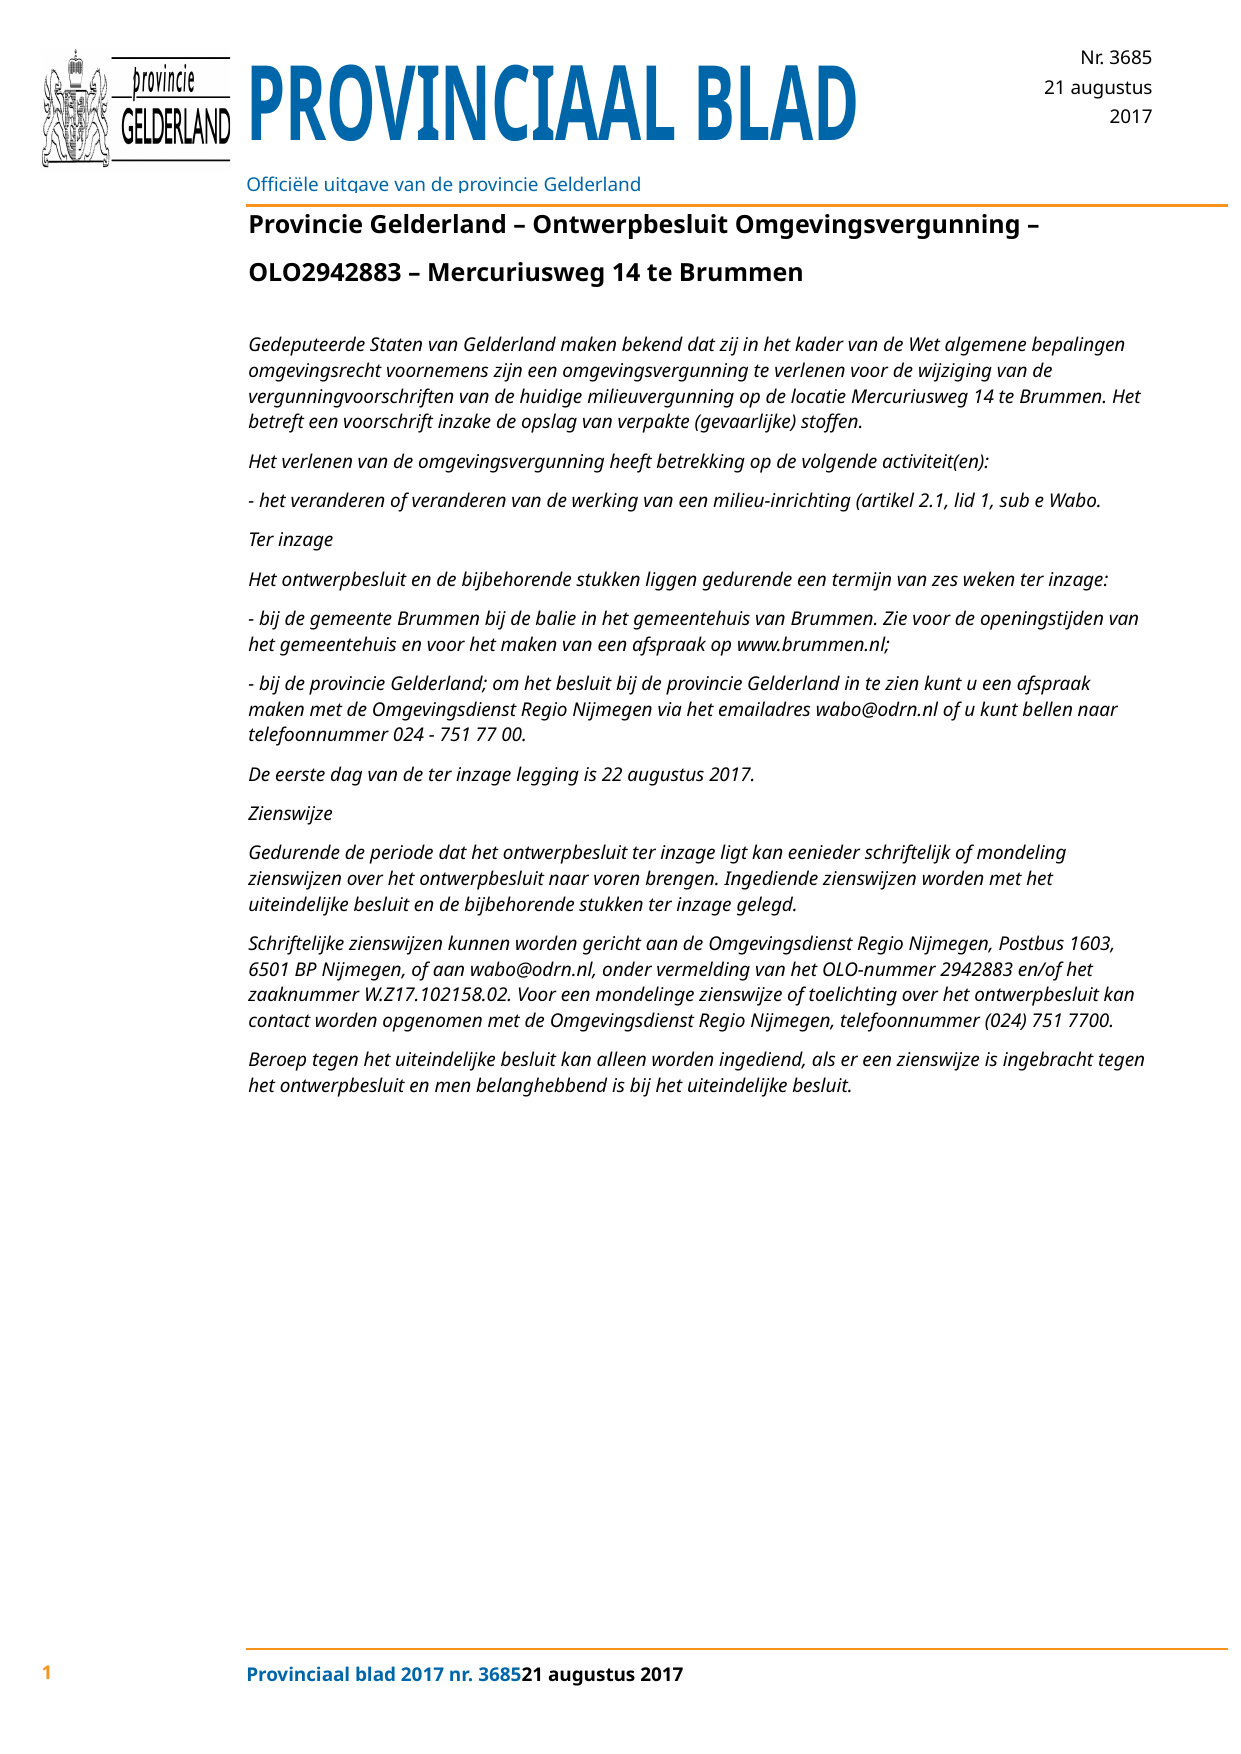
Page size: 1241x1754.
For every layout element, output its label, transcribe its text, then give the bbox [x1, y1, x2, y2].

picture [41, 47, 231, 172]
text Het ontwerpbesluit en de bijbehorende stukken liggen gedurende een termijn van zes weken ter inzage: [248, 566, 1152, 591]
text Gedurende de periode dat het ontwerpbesluit ter inzage ligt kan eenieder schriftelijk of mondeling zienswijzen over het ontwerpbesluit naar voren brengen. Ingediende zienswijzen worden met het uiteindelijke besluit en de bijbehorende stukken ter inzage gelegd. [248, 839, 1152, 916]
text Ter inzage [248, 526, 1152, 552]
text - het veranderen of veranderen van de werking van een milieu-inrichting (artikel 2.1, lid 1, sub e Wabo. [248, 487, 1152, 513]
text De eerste dag van de ter inzage legging is 22 augustus 2017. [248, 761, 1152, 786]
text Gedeputeerde Staten van Gelderland maken bekend dat zij in het kader van de Wet algemene bepalingen omgevingsrecht voornemens zijn een omgevingsvergunning te verlenen voor de wijziging van de vergunningvoorschriften van de huidige milieuvergunning op de locatie Mercuriusweg 14 te Brummen. Het betreft een voorschrift inzake de opslag van verpakte (gevaarlijke) stoffen. [248, 331, 1152, 434]
text - bij de provincie Gelderland; om het besluit bij de provincie Gelderland in te zien kunt u een afspraak maken met de Omgevingsdienst Regio Nijmegen via het emailadres wabo@odrn.nl of u kunt bellen naar telefoonnummer 024 - 751 77 00. [248, 670, 1152, 747]
text Het verlenen van de omgevingsvergunning heeft betrekking op de volgende activiteit(en): [248, 448, 1152, 474]
text Provincie Gelderland – Ontwerpbesluit Omgevingsvergunning – OLO2942883 – Mercuriusweg 14 te Brummen [248, 207, 1152, 288]
text Schriftelijke zienswijzen kunnen worden gericht aan de Omgevingsdienst Regio Nijmegen, Postbus 1603, 6501 BP Nijmegen, of aan wabo@odrn.nl, onder vermelding van het OLO-nummer 2942883 en/of het zaaknummer W.Z17.102158.02. Voor een mondelinge zienswijze of toelichting over het ontwerpbesluit kan contact worden opgenomen met de Omgevingsdienst Regio Nijmegen, telefoonnummer (024) 751 7700. [248, 930, 1152, 1033]
text Zienswijze [248, 800, 1152, 826]
text Beroep tegen het uiteindelijke besluit kan alleen worden ingediend, als er een zienswijze is ingebracht tegen het ontwerpbesluit en men belanghebbend is bij het uiteindelijke besluit. [248, 1046, 1152, 1098]
text - bij de gemeente Brummen bij de balie in het gemeentehuis van Brummen. Zie voor de openingstijden van het gemeentehuis en voor het maken van een afspraak op www.brummen.nl; [248, 605, 1152, 656]
